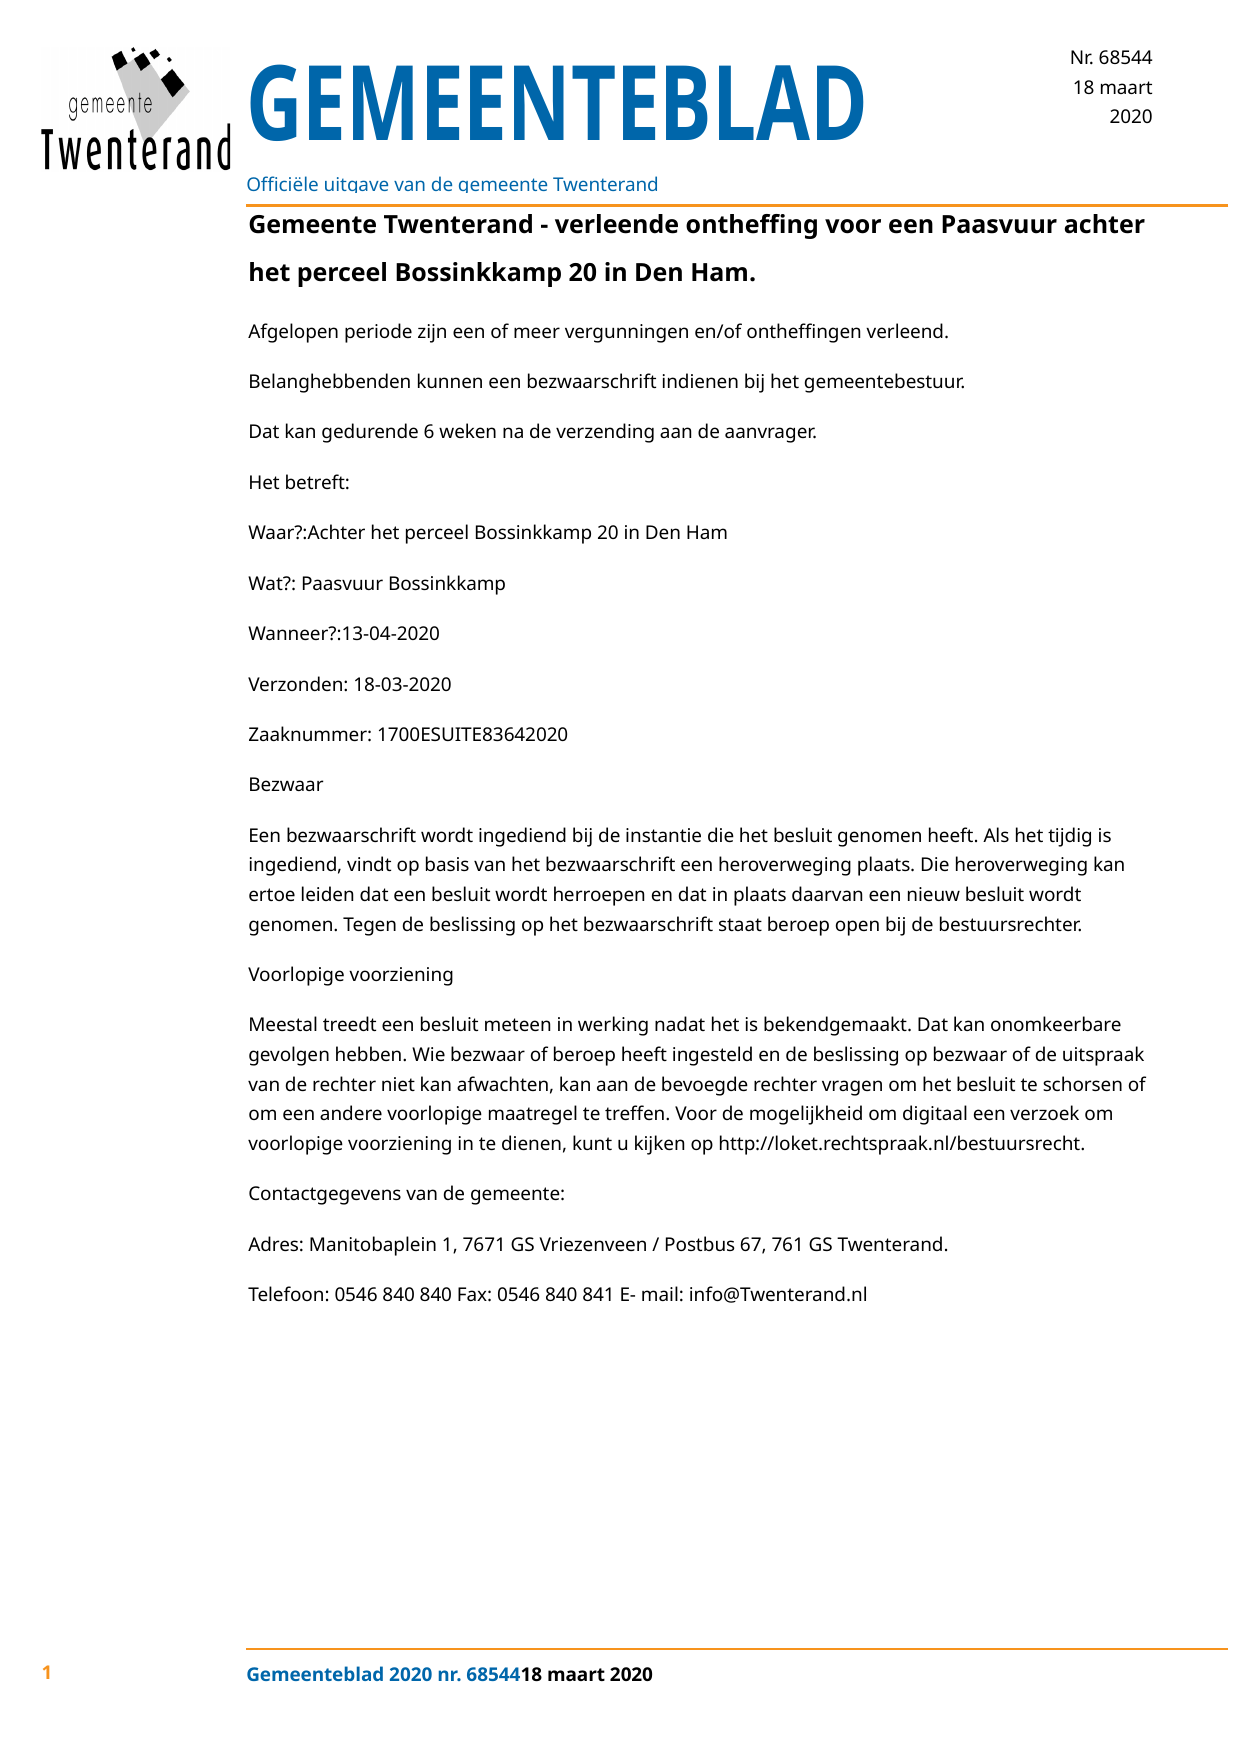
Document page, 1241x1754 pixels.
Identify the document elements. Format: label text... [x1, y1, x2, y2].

text Gemeente Twenterand - verleende ontheffing voor een Paasvuur achter het perceel Bossinkkamp 20 in Den Ham. [248, 207, 1152, 288]
text Het betreft: [248, 469, 1152, 495]
picture [41, 47, 231, 172]
text Verzonden: 18-03-2020 [248, 671, 1152, 697]
text Wanneer?:13-04-2020 [248, 620, 1152, 646]
text Bezwaar [248, 772, 1152, 797]
text Voorlopige voorziening [248, 961, 1152, 987]
text Dat kan gedurende 6 weken na de verzending aan de aanvrager. [248, 419, 1152, 444]
text Waar?:Achter het perceel Bossinkkamp 20 in Den Ham [248, 519, 1152, 545]
text Wat?: Paasvuur Bossinkkamp [248, 570, 1152, 596]
text Afgelopen periode zijn een of meer vergunningen en/of ontheffingen verleend. [248, 318, 1152, 344]
text Een bezwaarschrift wordt ingediend bij de instantie die het besluit genomen heeft. Als het tijdig is ingediend, vindt op basis van het bezwaarschrift een heroverweging plaats. Die heroverweging kan ertoe leiden dat een besluit wordt herroepen en dat in plaats daarvan een nieuw besluit wordt genomen. Tegen de beslissing op het bezwaarschrift staat beroep open bij de bestuursrechter. [248, 822, 1152, 937]
text Telefoon: 0546 840 840 Fax: 0546 840 841 E- mail: info@Twenterand.nl [248, 1281, 1152, 1307]
text Zaaknummer: 1700ESUITE83642020 [248, 721, 1152, 747]
text Belanghebbenden kunnen een bezwaarschrift indienen bij het gemeentebestuur. [248, 368, 1152, 394]
text Contactgegevens van de gemeente: [248, 1180, 1152, 1206]
text Meestal treedt een besluit meteen in werking nadat het is bekendgemaakt. Dat kan onomkeerbare gevolgen hebben. Wie bezwaar of beroep heeft ingesteld en de beslissing op bezwaar of de uitspraak van de rechter niet kan afwachten, kan aan de bevoegde rechter vragen om het besluit te schorsen of om een andere voorlopige maatregel te treffen. Voor de mogelijkheid om digitaal een verzoek om voorlopige voorziening in te dienen, kunt u kijken op http://loket.rechtspraak.nl/bestuursrecht. [248, 1012, 1152, 1156]
text Adres: Manitobaplein 1, 7671 GS Vriezenveen / Postbus 67, 761 GS Twenterand. [248, 1231, 1152, 1257]
